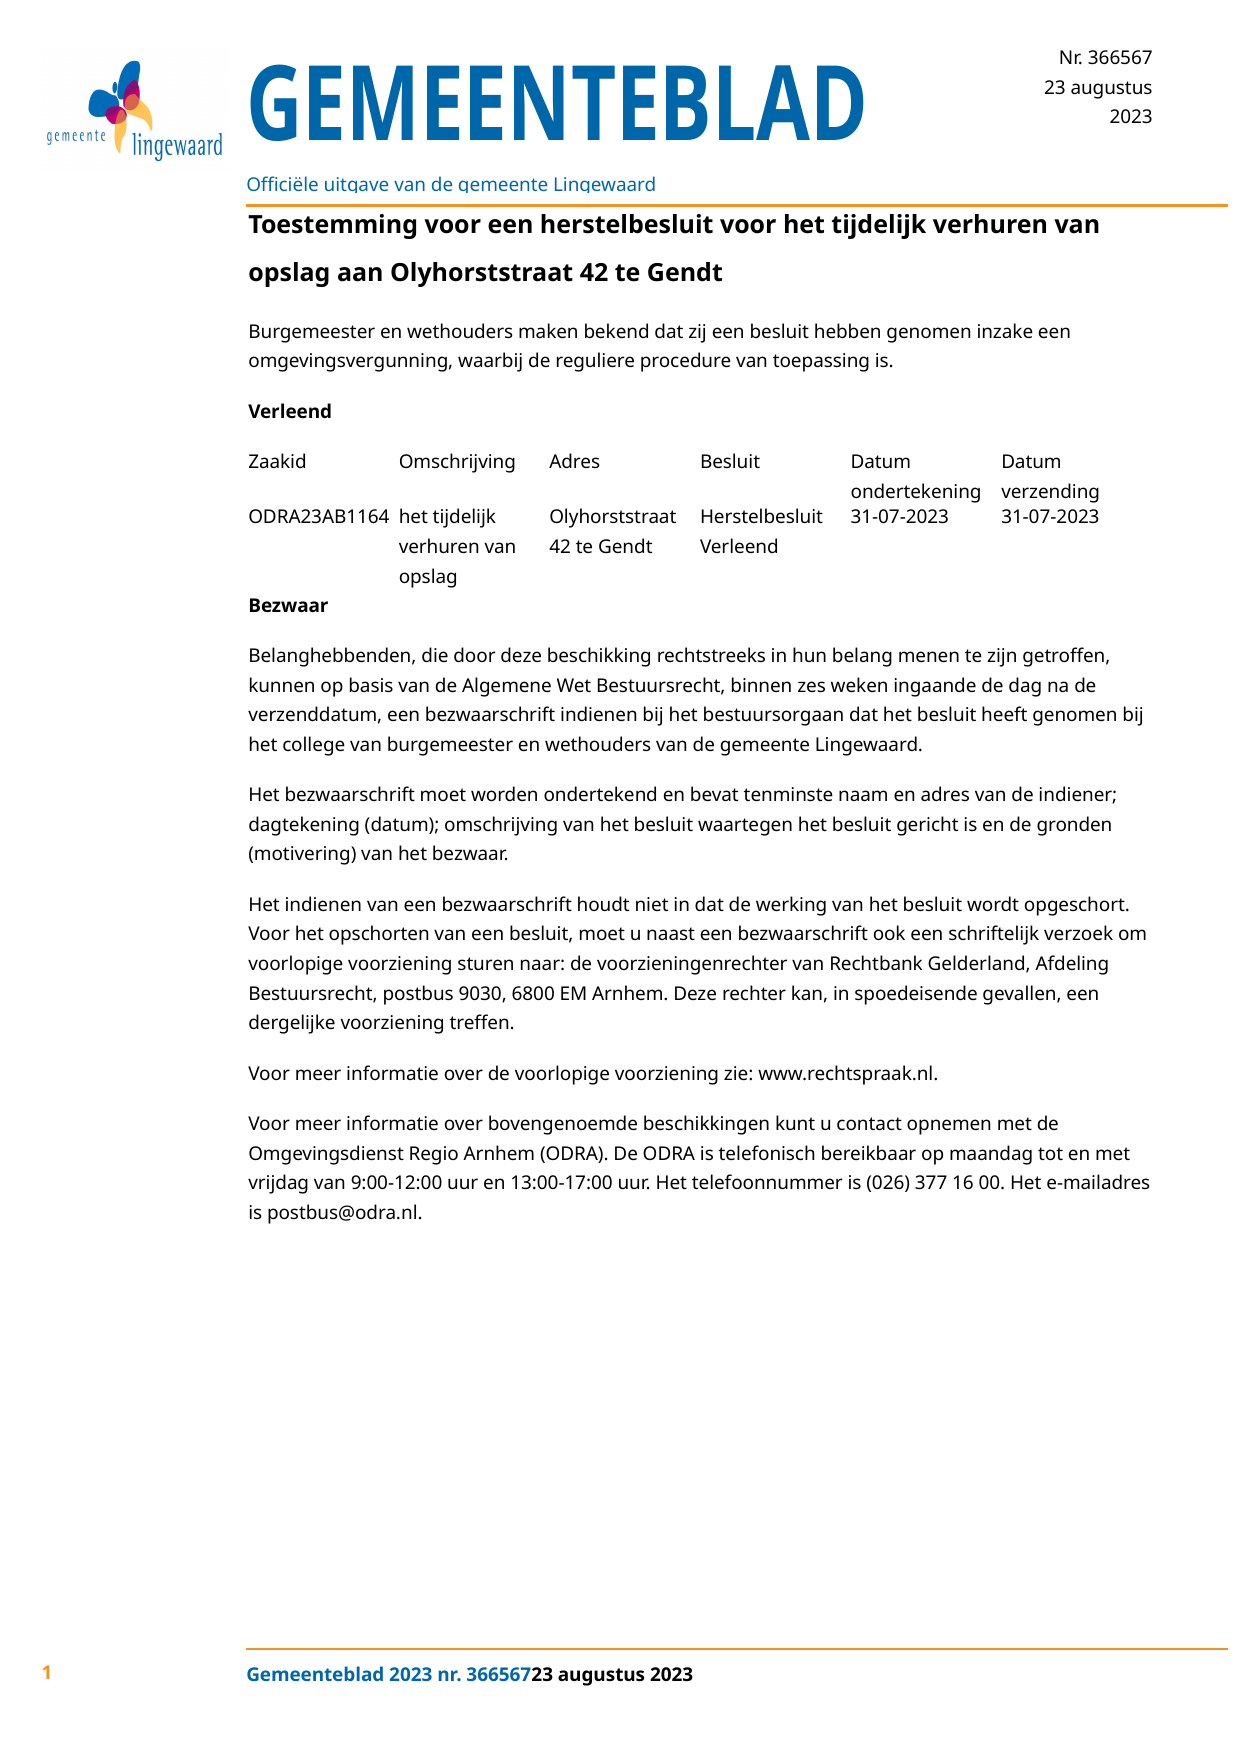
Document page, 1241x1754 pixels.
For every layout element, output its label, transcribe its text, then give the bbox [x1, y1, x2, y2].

text Burgemeester en wethouders maken bekend dat zij een besluit hebben genomen inzake een omgevingsvergunning, waarbij de reguliere procedure van toepassing is. [248, 318, 1152, 373]
table_header Datum ondertekening [850, 449, 1001, 504]
text Toestemming voor een herstelbesluit voor het tijdelijk verhuren van opslag aan Olyhorststraat 42 te Gendt [248, 207, 1152, 288]
table_header Adres [549, 449, 700, 504]
table_header Zaakid [248, 449, 398, 504]
text Belanghebbenden, die door deze beschikking rechtstreeks in hun belang menen te zijn getroffen, kunnen op basis van de Algemene Wet Bestuursrecht, binnen zes weken ingaande de dag na de verzenddatum, een bezwaarschrift indienen bij het bestuursorgaan dat het besluit heeft genomen bij het college van burgemeester en wethouders van de gemeente Lingewaard. [248, 642, 1152, 757]
table_header Omschrijving [399, 449, 549, 504]
table_cell 31-07-2023 [850, 504, 1001, 589]
table_cell het tijdelijk verhuren van opslag [399, 504, 549, 589]
text Bezwaar [248, 592, 1152, 618]
table_cell ODRA23AB1164 [248, 504, 398, 589]
text Het indienen van een bezwaarschrift houdt niet in dat de werking van het besluit wordt opgeschort. Voor het opschorten van een besluit, moet u naast een bezwaarschrift ook een schriftelijk verzoek om voorlopige voorziening sturen naar: de voorzieningenrechter van Rechtbank Gelderland, Afdeling Bestuursrecht, postbus 9030, 6800 EM Arnhem. Deze rechter kan, in spoedeisende gevallen, een dergelijke voorziening treffen. [248, 891, 1152, 1035]
table_header Datum verzending [1001, 449, 1152, 504]
text Verleend [248, 398, 1152, 424]
table_cell 31-07-2023 [1001, 504, 1152, 589]
table_cell Olyhorststraat 42 te Gendt [549, 504, 700, 589]
table_header Besluit [700, 449, 850, 504]
text Voor meer informatie over de voorlopige voorziening zie: www.rechtspraak.nl. [248, 1060, 1152, 1086]
text Het bezwaarschrift moet worden ondertekend en bevat tenminste naam en adres van de indiener; dagtekening (datum); omschrijving van het besluit waartegen het besluit gericht is en de gronden (motivering) van het bezwaar. [248, 781, 1152, 866]
text Voor meer informatie over bovengenoemde beschikkingen kunt u contact opnemen met de Omgevingsdienst Regio Arnhem (ODRA). De ODRA is telefonisch bereikbaar op maandag tot en met vrijdag van 9:00-12:00 uur en 13:00-17:00 uur. Het telefoonnummer is (026) 377 16 00. Het e-mailadres is postbus@odra.nl. [248, 1110, 1152, 1225]
table_cell Herstelbesluit Verleend [700, 504, 850, 589]
picture [41, 47, 231, 172]
